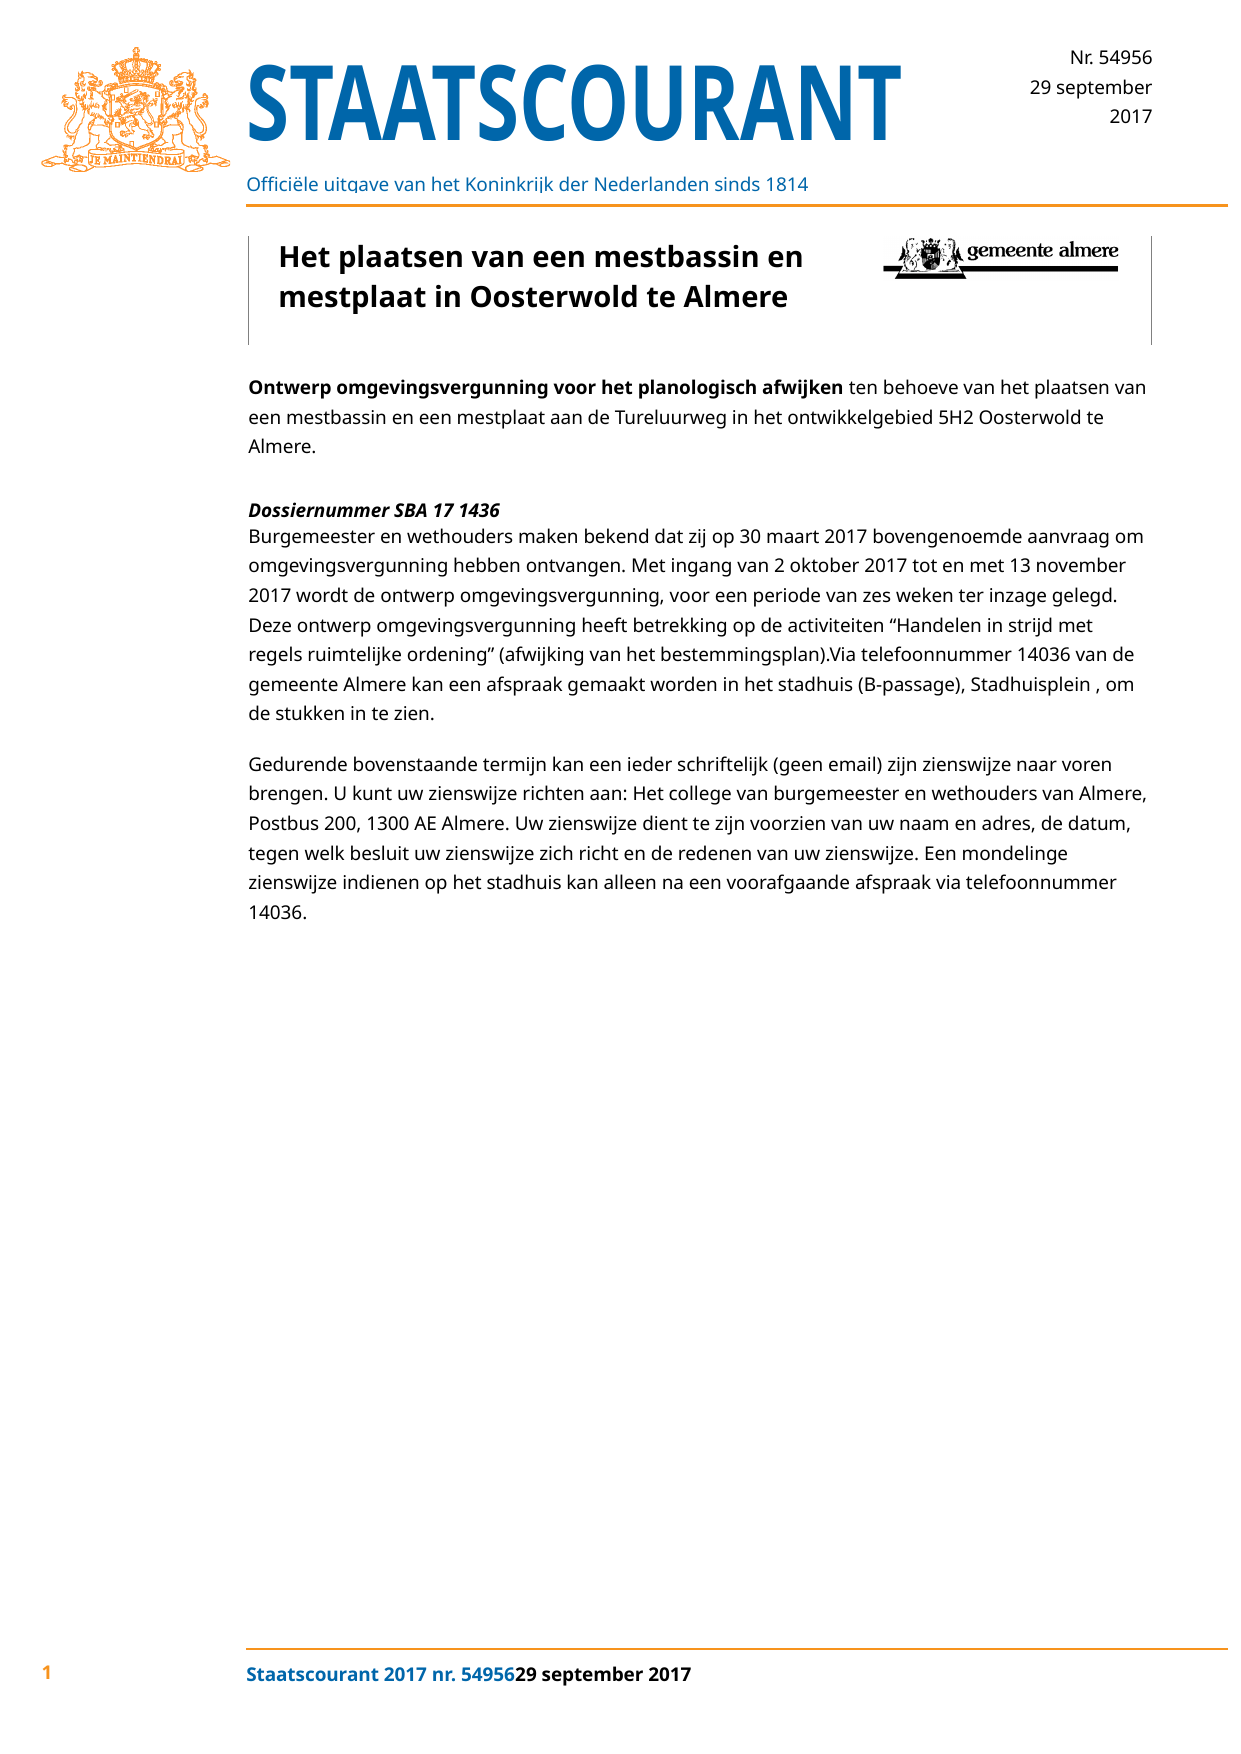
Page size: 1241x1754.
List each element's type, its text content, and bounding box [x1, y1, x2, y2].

table_header [850, 236, 1151, 345]
picture [882, 236, 1119, 281]
text Burgemeester en wethouders maken bekend dat zij op 30 maart 2017 bovengenoemde aanvraag om omgevingsvergunning hebben ontvangen. Met ingang van 2 oktober 2017 tot en met 13 november 2017 wordt de ontwerp omgevingsvergunning, voor een periode van zes weken ter inzage gelegd. Deze ontwerp omgevingsvergunning heeft betrekking op de activiteiten “Handelen in strijd met regels ruimtelijke ordening” (afwijking van het bestemmingsplan).Via telefoonnummer 14036 van de gemeente Almere kan een afspraak gemaakt worden in het stadhuis (B-passage), Stadhuisplein , om de stukken in te zien. [248, 523, 1152, 726]
text Ontwerp omgevingsvergunning voor het planologisch afwijken ten behoeve van het plaatsen van een mestbassin en een mestplaat aan de Tureluurweg in het ontwikkelgebied 5H2 Oosterwold te Almere. [248, 374, 1152, 459]
picture [41, 47, 231, 172]
table_header Het plaatsen van een mestbassin en mestplaat in Oosterwold te Almere [249, 236, 850, 345]
text Gedurende bovenstaande termijn kan een ieder schriftelijk (geen email) zijn zienswijze naar voren brengen. U kunt uw zienswijze richten aan: Het college van burgemeester en wethouders van Almere, Postbus 200, 1300 AE Almere. Uw zienswijze dient te zijn voorzien van uw naam en adres, de datum, tegen welk besluit uw zienswijze zich richt en de redenen van uw zienswijze. Een mondelinge zienswijze indienen op het stadhuis kan alleen na een voorafgaande afspraak via telefoonnummer 14036. [248, 751, 1152, 925]
text Dossiernummer SBA 17 1436 [248, 497, 1152, 523]
